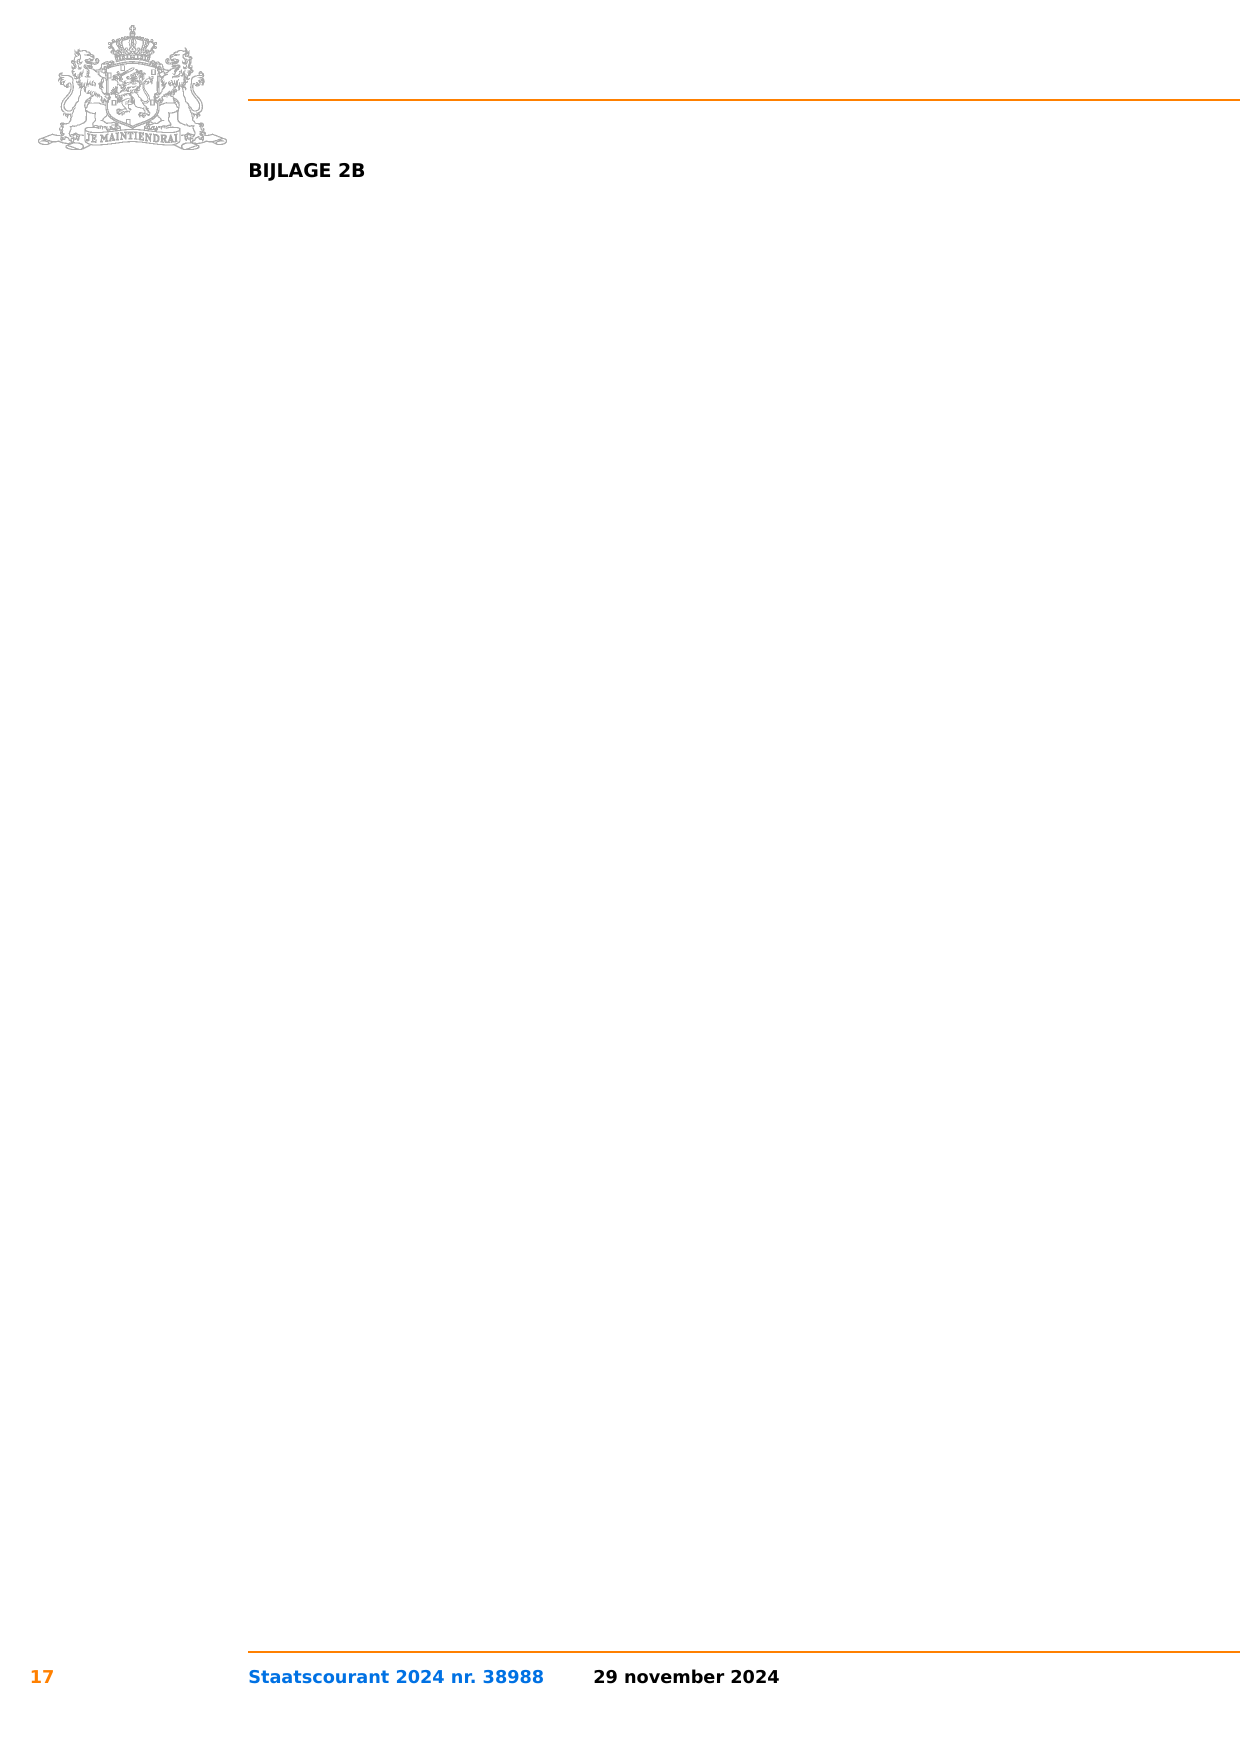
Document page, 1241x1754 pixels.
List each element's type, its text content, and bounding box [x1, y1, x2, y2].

picture [38, 25, 227, 150]
subtitle BIJLAGE 2B [248, 160, 1163, 182]
